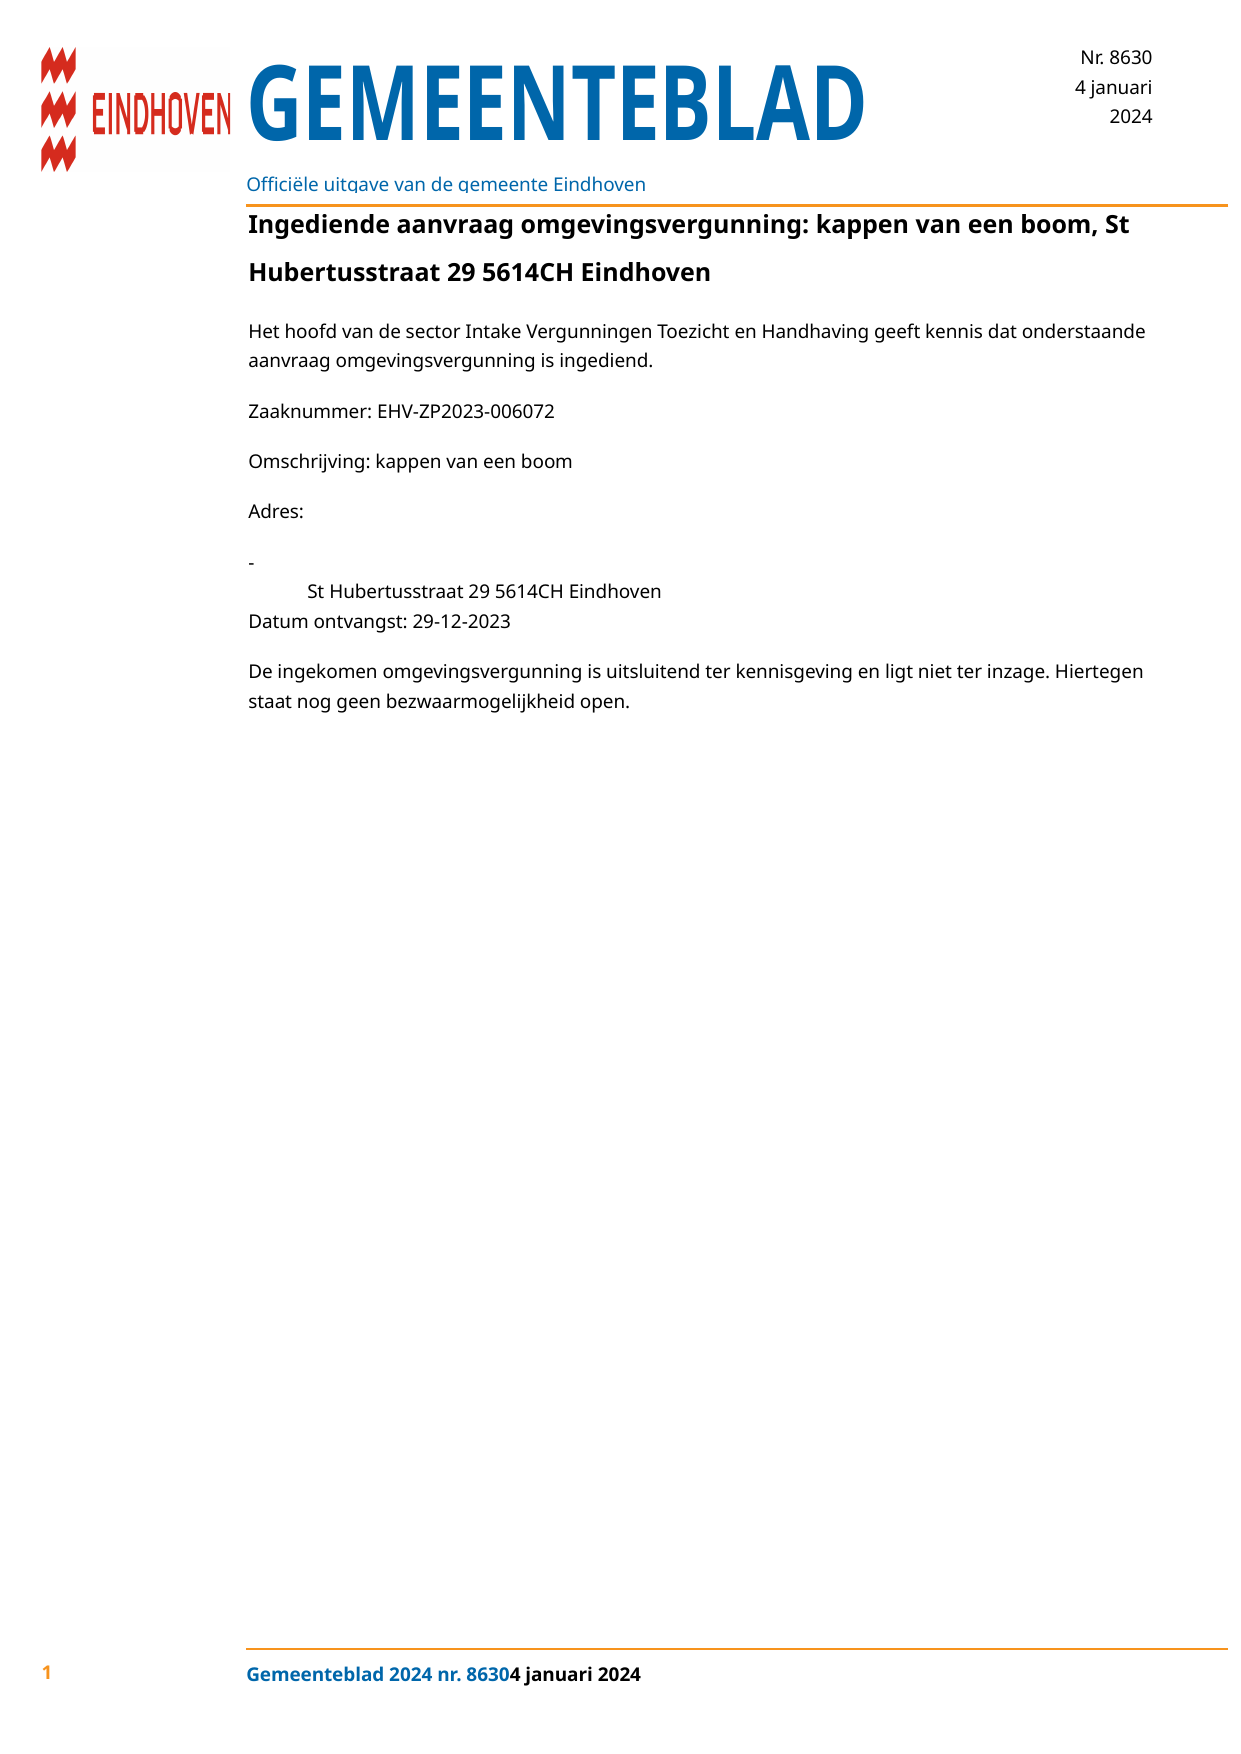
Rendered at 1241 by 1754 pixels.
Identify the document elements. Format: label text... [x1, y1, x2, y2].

list St Hubertusstraat 29 5614CH Eindhoven [248, 579, 1152, 604]
picture [41, 47, 231, 172]
text Zaaknummer: EHV-ZP2023-006072 [248, 398, 1152, 424]
text Omschrijving: kappen van een boom [248, 448, 1152, 474]
text De ingekomen omgevingsvergunning is uitsluitend ter kennisgeving en ligt niet ter inzage. Hiertegen staat nog geen bezwaarmogelijkheid open. [248, 659, 1152, 714]
text Adres: [248, 499, 1152, 524]
text Ingediende aanvraag omgevingsvergunning: kappen van een boom, St Hubertusstraat 29 5614CH Eindhoven [248, 207, 1152, 288]
text Datum ontvangst: 29-12-2023 [248, 608, 1152, 634]
text Het hoofd van de sector Intake Vergunningen Toezicht en Handhaving geeft kennis dat onderstaande aanvraag omgevingsvergunning is ingediend. [248, 318, 1152, 373]
